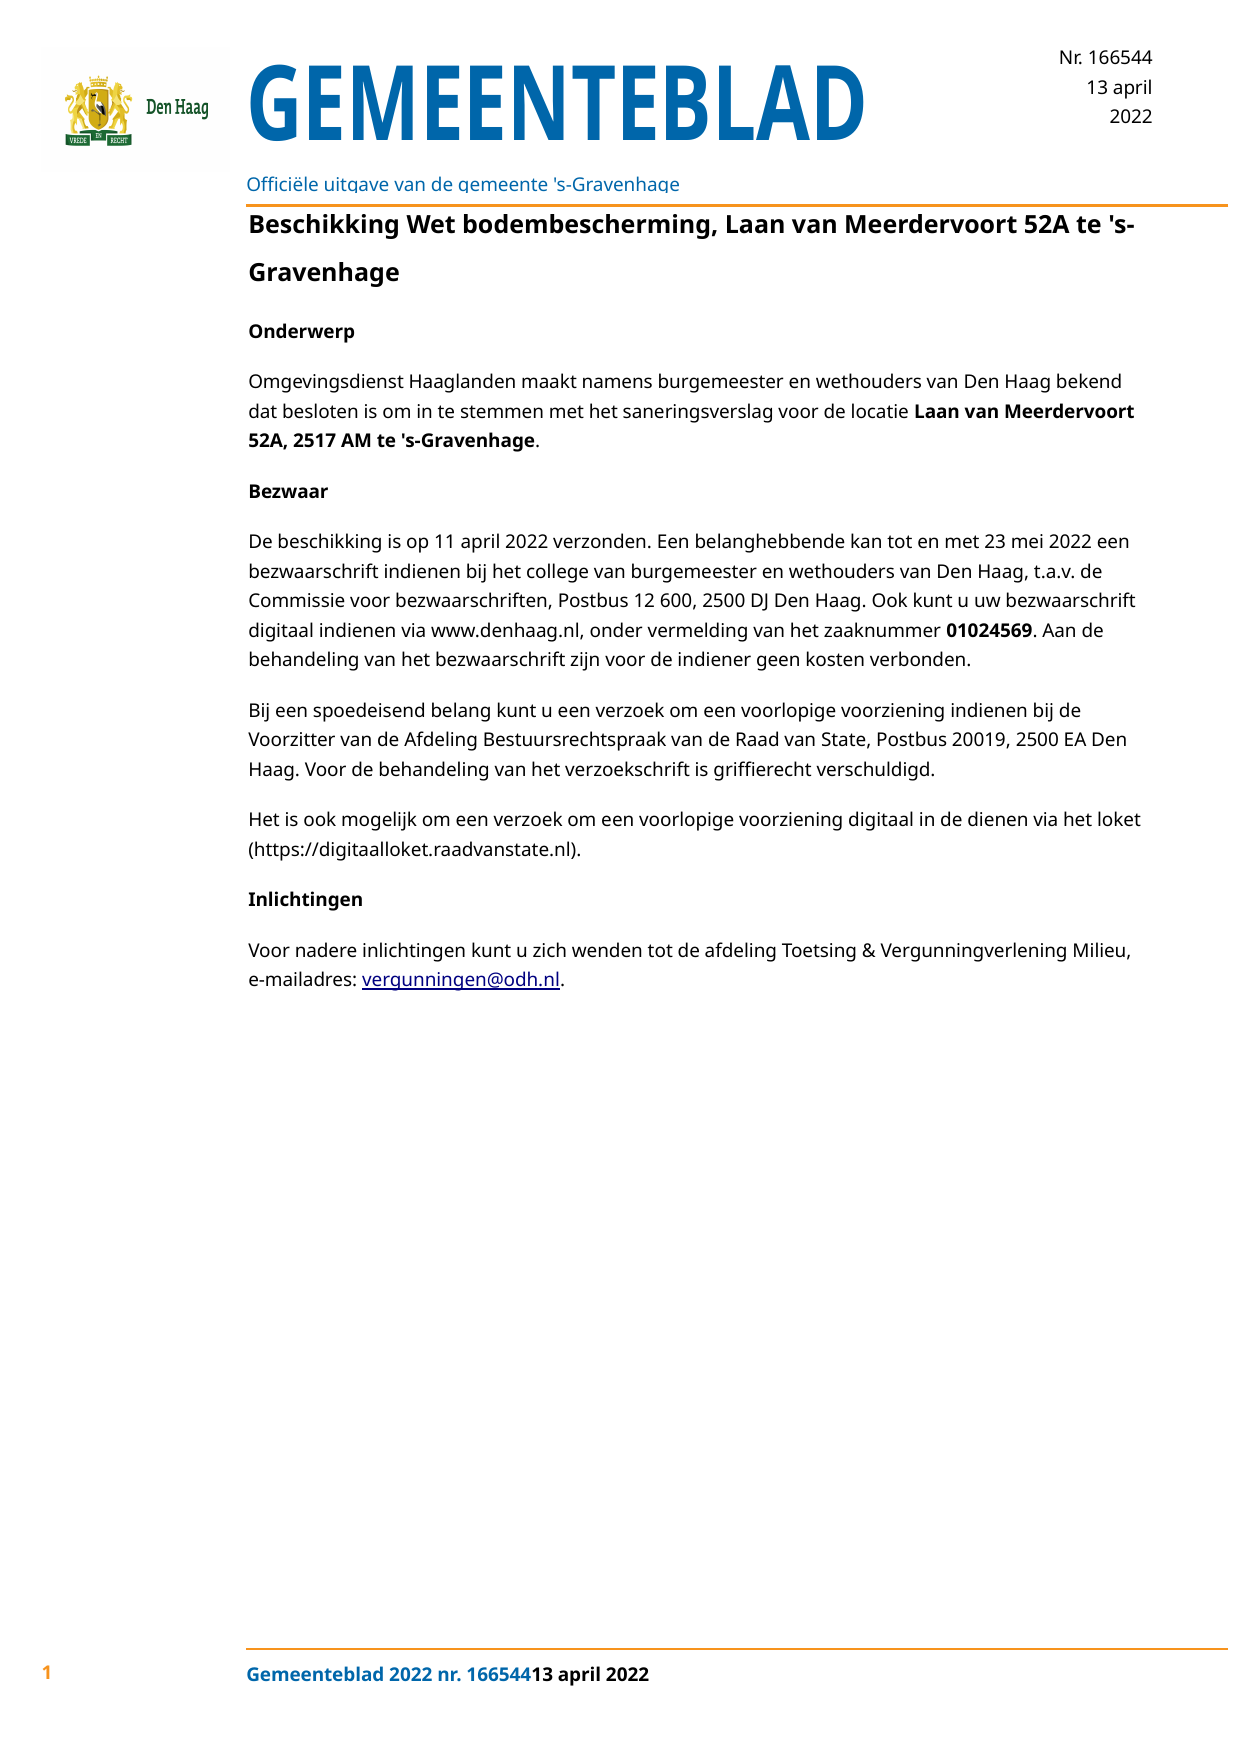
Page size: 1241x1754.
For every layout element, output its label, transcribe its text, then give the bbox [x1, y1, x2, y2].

picture [41, 47, 231, 172]
text Onderwerp [248, 318, 1152, 344]
text De beschikking is op 11 april 2022 verzonden. Een belanghebbende kan tot en met 23 mei 2022 een bezwaarschrift indienen bij het college van burgemeester en wethouders van Den Haag, t.a.v. de Commissie voor bezwaarschriften, Postbus 12 600, 2500 DJ Den Haag. Ook kunt u uw bezwaarschrift digitaal indienen via www.denhaag.nl, onder vermelding van het zaaknummer 01024569. Aan de behandeling van het bezwaarschrift zijn voor de indiener geen kosten verbonden. [248, 528, 1152, 672]
text Beschikking Wet bodembescherming, Laan van Meerdervoort 52A te 's-Gravenhage [248, 207, 1152, 288]
text Bezwaar [248, 478, 1152, 504]
text Het is ook mogelijk om een verzoek om een voorlopige voorziening digitaal in de dienen via het loket (https://digitaalloket.raadvanstate.nl). [248, 807, 1152, 862]
text Omgevingsdienst Haaglanden maakt namens burgemeester en wethouders van Den Haag bekend dat besloten is om in te stemmen met het saneringsverslag voor de locatie Laan van Meerdervoort 52A, 2517 AM te 's-Gravenhage. [248, 368, 1152, 453]
text Inlichtingen [248, 887, 1152, 912]
text Bij een spoedeisend belang kunt u een verzoek om een voorlopige voorziening indienen bij de Voorzitter van de Afdeling Bestuursrechtspraak van de Raad van State, Postbus 20019, 2500 EA Den Haag. Voor de behandeling van het verzoekschrift is griffierecht verschuldigd. [248, 697, 1152, 782]
text Voor nadere inlichtingen kunt u zich wenden tot de afdeling Toetsing & Vergunningverlening Milieu, e-mailadres: vergunningen@odh.nl. [248, 937, 1152, 992]
